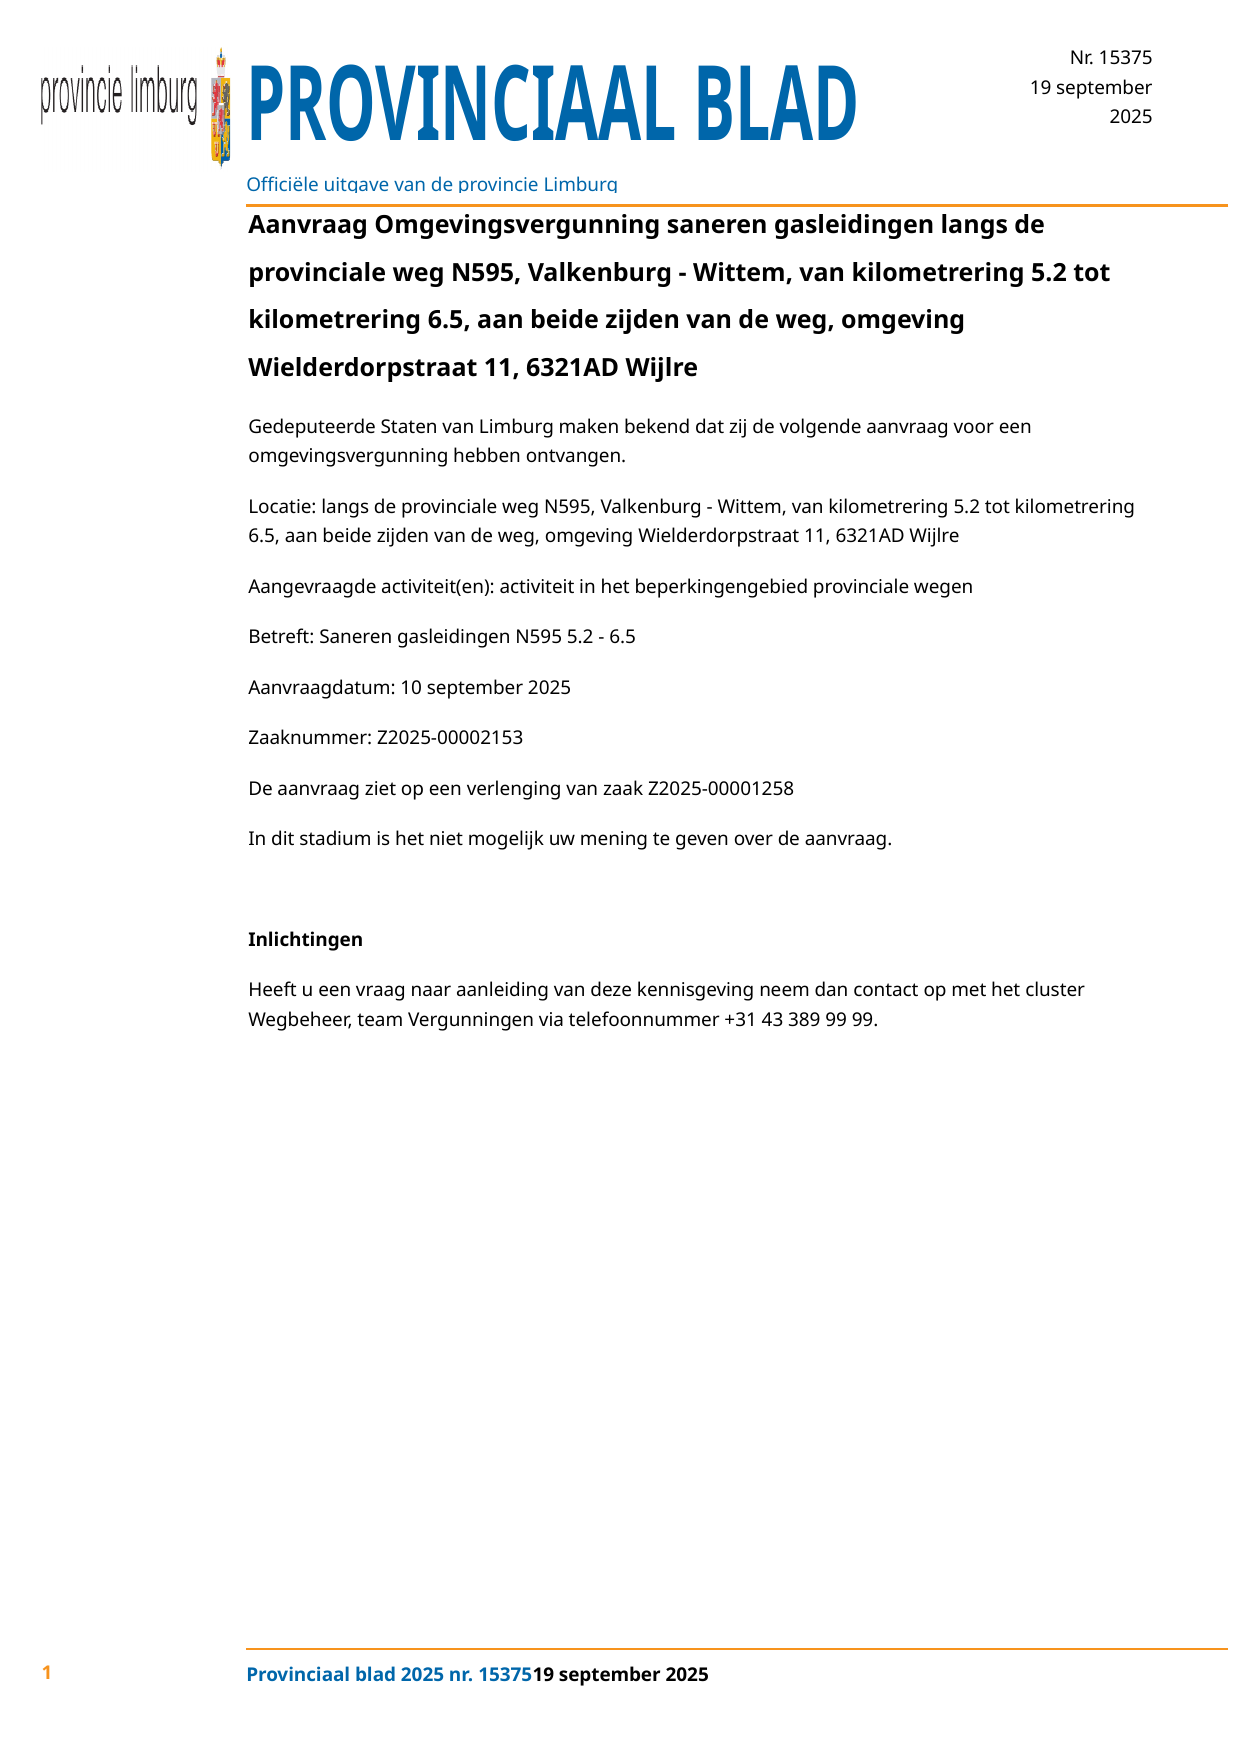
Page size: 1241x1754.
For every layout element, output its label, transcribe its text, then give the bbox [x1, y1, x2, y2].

text Betreft: Saneren gasleidingen N595 5.2 - 6.5 [248, 623, 1152, 649]
text Gedeputeerde Staten van Limburg maken bekend dat zij de volgende aanvraag voor een omgevingsvergunning hebben ontvangen. [248, 413, 1152, 468]
text Locatie: langs de provinciale weg N595, Valkenburg - Wittem, van kilometrering 5.2 tot kilometrering 6.5, aan beide zijden van de weg, omgeving Wielderdorpstraat 11, 6321AD Wijlre [248, 493, 1152, 548]
text Aanvraagdatum: 10 september 2025 [248, 674, 1152, 700]
text In dit stadium is het niet mogelijk uw mening te geven over de aanvraag. [248, 825, 1152, 851]
text Aanvraag Omgevingsvergunning saneren gasleidingen langs de provinciale weg N595, Valkenburg - Wittem, van kilometrering 5.2 tot kilometrering 6.5, aan beide zijden van de weg, omgeving Wielderdorpstraat 11, 6321AD Wijlre [248, 207, 1152, 384]
text Zaaknummer: Z2025-00002153 [248, 724, 1152, 750]
text Aangevraagde activiteit(en): activiteit in het beperkingengebied provinciale wegen [248, 573, 1152, 599]
text De aanvraag ziet op een verlenging van zaak Z2025-00001258 [248, 775, 1152, 801]
text Heeft u een vraag naar aanleiding van deze kennisgeving neem dan contact op met het cluster Wegbeheer, team Vergunningen via telefoonnummer +31 43 389 99 99. [248, 976, 1152, 1032]
picture [41, 47, 231, 172]
text Inlichtingen [248, 926, 1152, 952]
